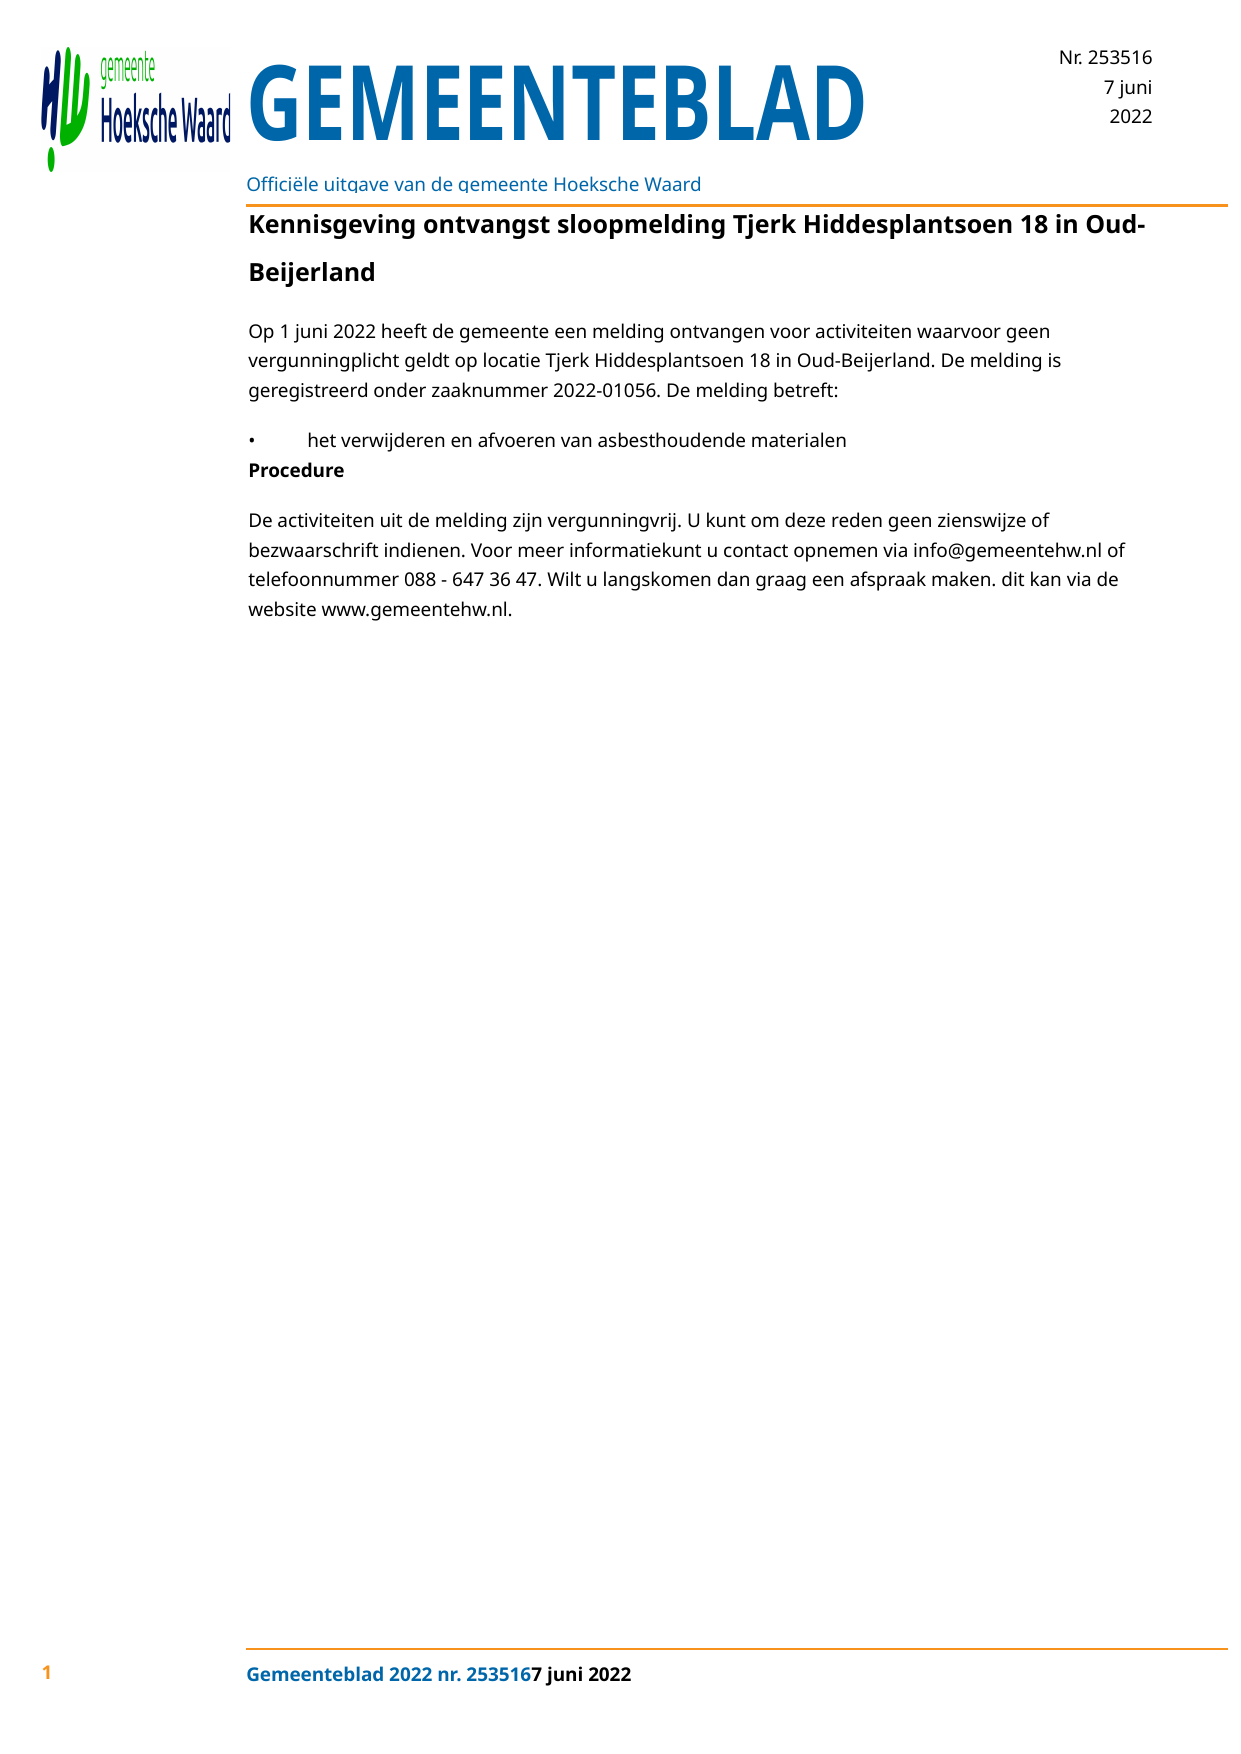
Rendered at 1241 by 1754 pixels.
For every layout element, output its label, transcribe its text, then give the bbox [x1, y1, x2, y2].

text Op 1 juni 2022 heeft de gemeente een melding ontvangen voor activiteiten waarvoor geen vergunningplicht geldt op locatie Tjerk Hiddesplantsoen 18 in Oud-Beijerland. De melding is geregistreerd onder zaaknummer 2022-01056. De melding betreft: [248, 318, 1152, 403]
picture [41, 47, 231, 172]
list het verwijderen en afvoeren van asbesthoudende materialen [248, 427, 1152, 453]
text De activiteiten uit de melding zijn vergunningvrij. U kunt om deze reden geen zienswijze of bezwaarschrift indienen. Voor meer informatiekunt u contact opnemen via info@gemeentehw.nl of telefoonnummer 088 - 647 36 47. Wilt u langskomen dan graag een afspraak maken. dit kan via de website www.gemeentehw.nl. [248, 507, 1152, 622]
text Procedure [248, 457, 1152, 483]
text Kennisgeving ontvangst sloopmelding Tjerk Hiddesplantsoen 18 in Oud-Beijerland [248, 207, 1152, 288]
